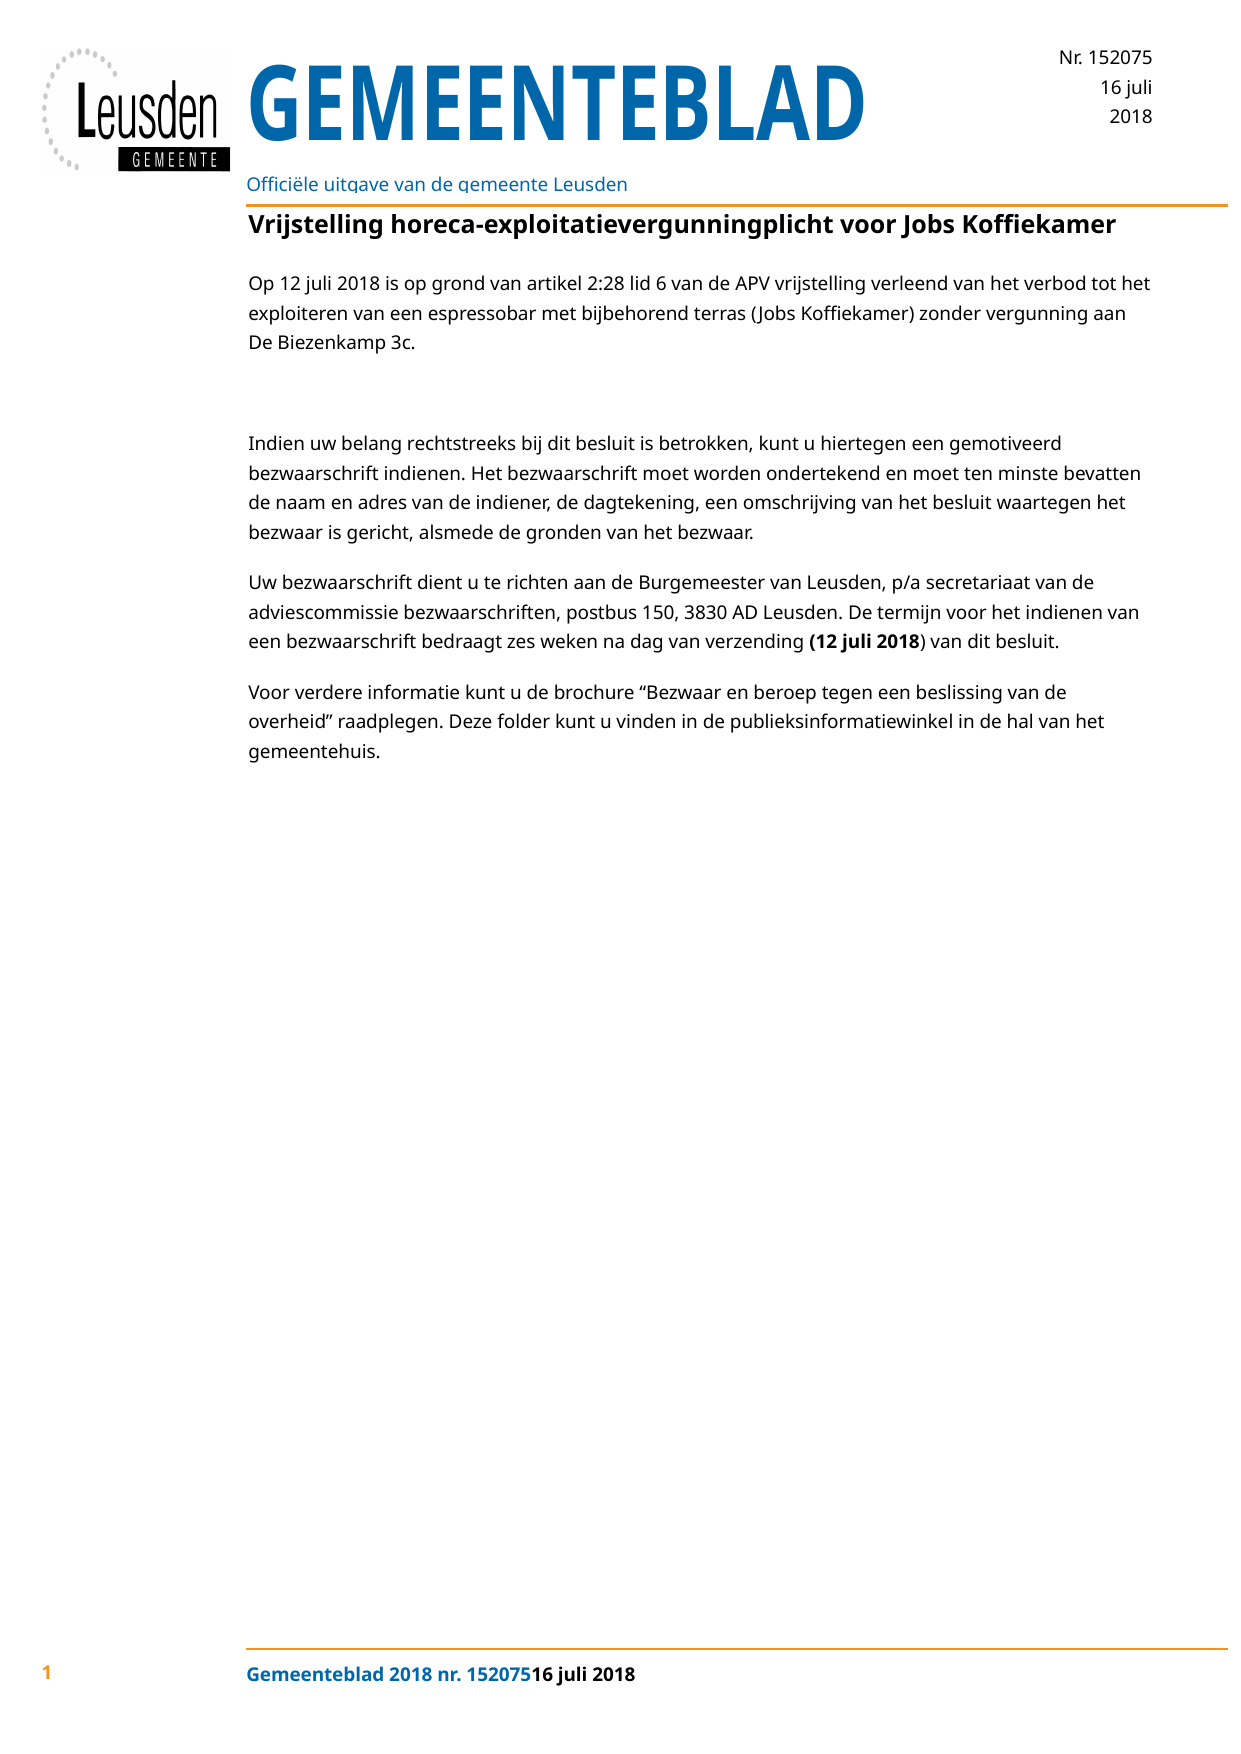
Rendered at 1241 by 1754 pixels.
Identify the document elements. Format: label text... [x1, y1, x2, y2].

text Voor verdere informatie kunt u de brochure “Bezwaar en beroep tegen een beslissing van de overheid” raadplegen. Deze folder kunt u vinden in de publieksinformatiewinkel in de hal van het gemeentehuis. [248, 679, 1152, 764]
text Op 12 juli 2018 is op grond van artikel 2:28 lid 6 van de APV vrijstelling verleend van het verbod tot het exploiteren van een espressobar met bijbehorend terras (Jobs Koffiekamer) zonder vergunning aan De Biezenkamp 3c. [248, 270, 1152, 355]
picture [41, 47, 231, 172]
text Vrijstelling horeca-exploitatievergunningplicht voor Jobs Koffiekamer [248, 207, 1152, 241]
text Uw bezwaarschrift dient u te richten aan de Burgemeester van Leusden, p/a secretariaat van de adviescommissie bezwaarschriften, postbus 150, 3830 AD Leusden. De termijn voor het indienen van een bezwaarschrift bedraagt zes weken na dag van verzending (12 juli 2018) van dit besluit. [248, 569, 1152, 654]
text Indien uw belang rechtstreeks bij dit besluit is betrokken, kunt u hiertegen een gemotiveerd bezwaarschrift indienen. Het bezwaarschrift moet worden ondertekend en moet ten minste bevatten de naam en adres van de indiener, de dagtekening, een omschrijving van het besluit waartegen het bezwaar is gericht, alsmede de gronden van het bezwaar. [248, 430, 1152, 545]
